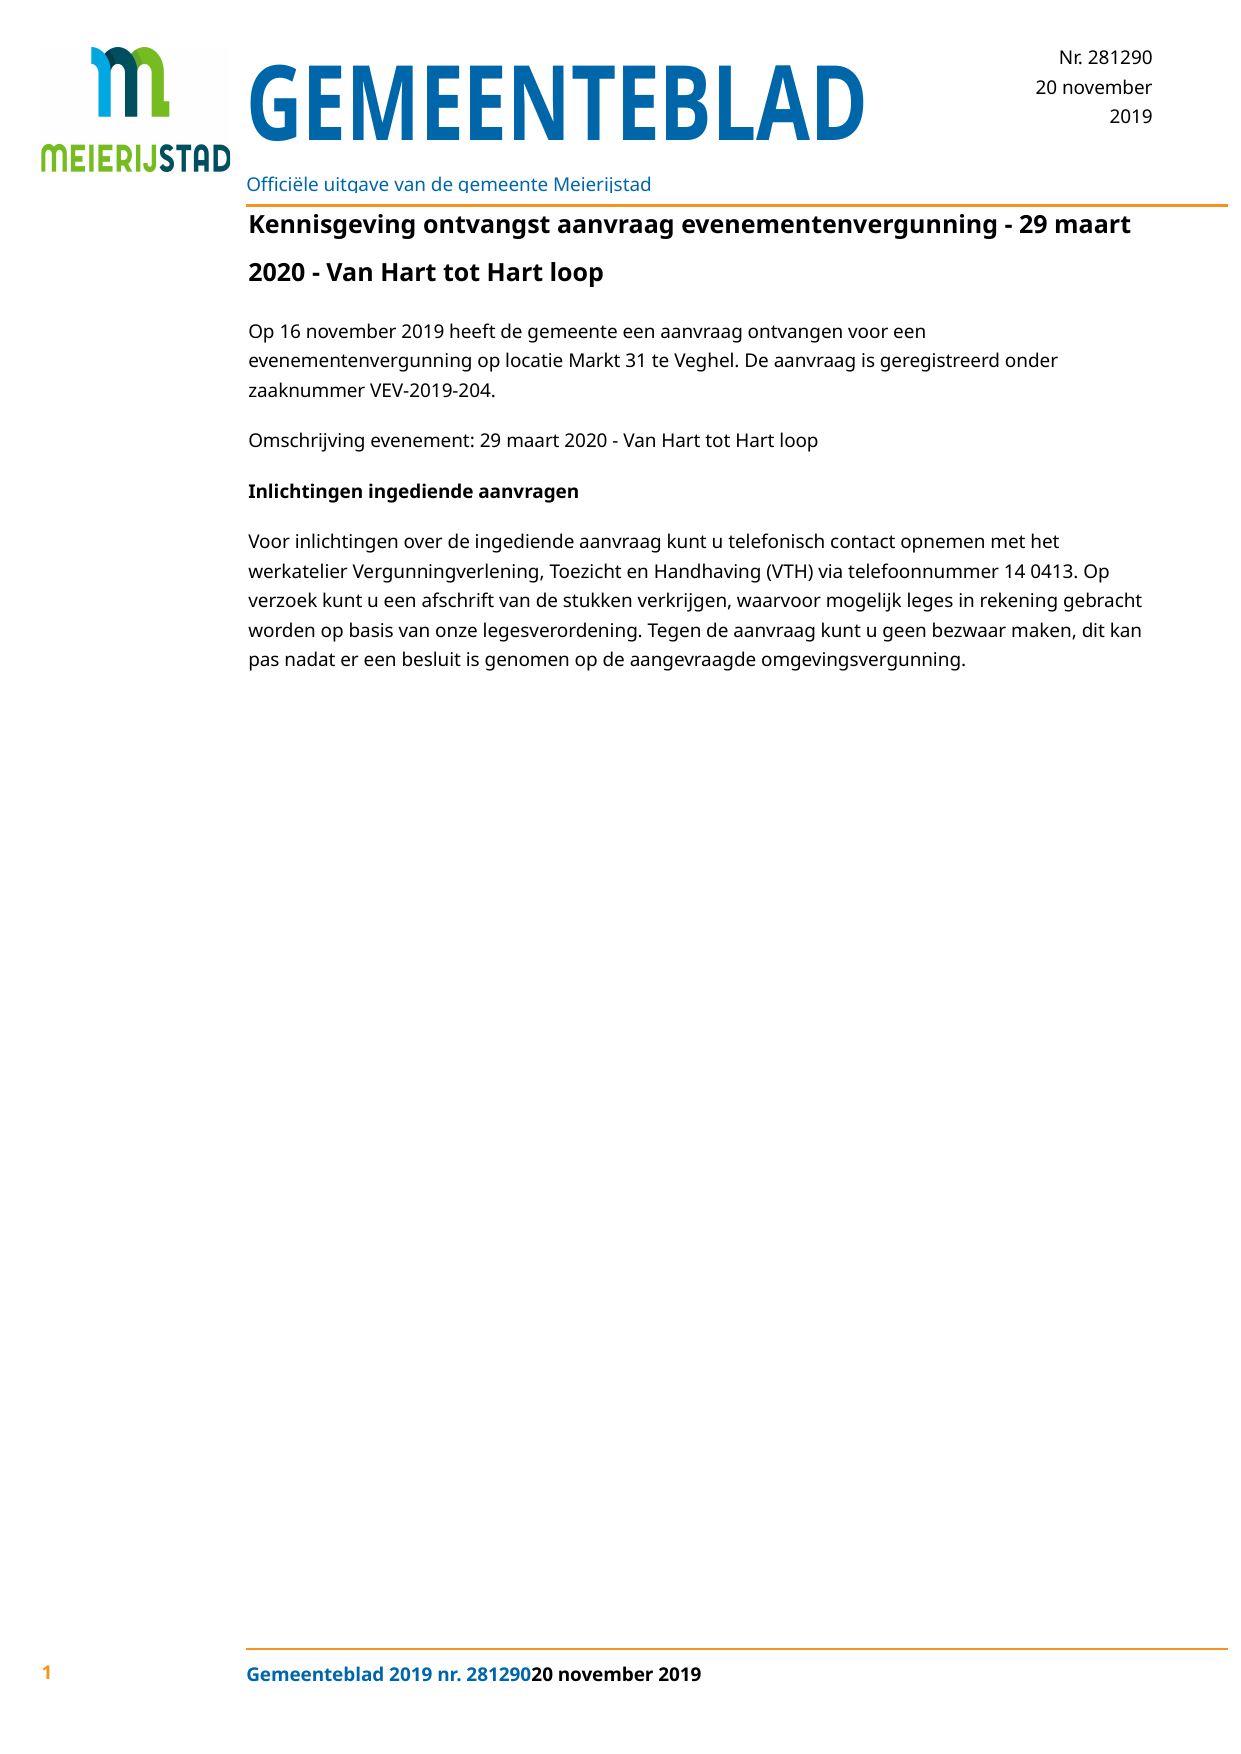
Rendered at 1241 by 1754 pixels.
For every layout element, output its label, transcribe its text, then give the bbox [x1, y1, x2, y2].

picture [41, 47, 231, 172]
text Omschrijving evenement: 29 maart 2020 - Van Hart tot Hart loop [248, 427, 1152, 453]
text Kennisgeving ontvangst aanvraag evenementenvergunning - 29 maart 2020 - Van Hart tot Hart loop [248, 207, 1152, 288]
text Inlichtingen ingediende aanvragen [248, 478, 1152, 504]
text Op 16 november 2019 heeft de gemeente een aanvraag ontvangen voor een evenementenvergunning op locatie Markt 31 te Veghel. De aanvraag is geregistreerd onder zaaknummer VEV-2019-204. [248, 318, 1152, 403]
text Voor inlichtingen over de ingediende aanvraag kunt u telefonisch contact opnemen met het werkatelier Vergunningverlening, Toezicht en Handhaving (VTH) via telefoonnummer 14 0413. Op verzoek kunt u een afschrift van de stukken verkrijgen, waarvoor mogelijk leges in rekening gebracht worden op basis van onze legesverordening. Tegen de aanvraag kunt u geen bezwaar maken, dit kan pas nadat er een besluit is genomen op de aangevraagde omgevingsvergunning. [248, 528, 1152, 672]
